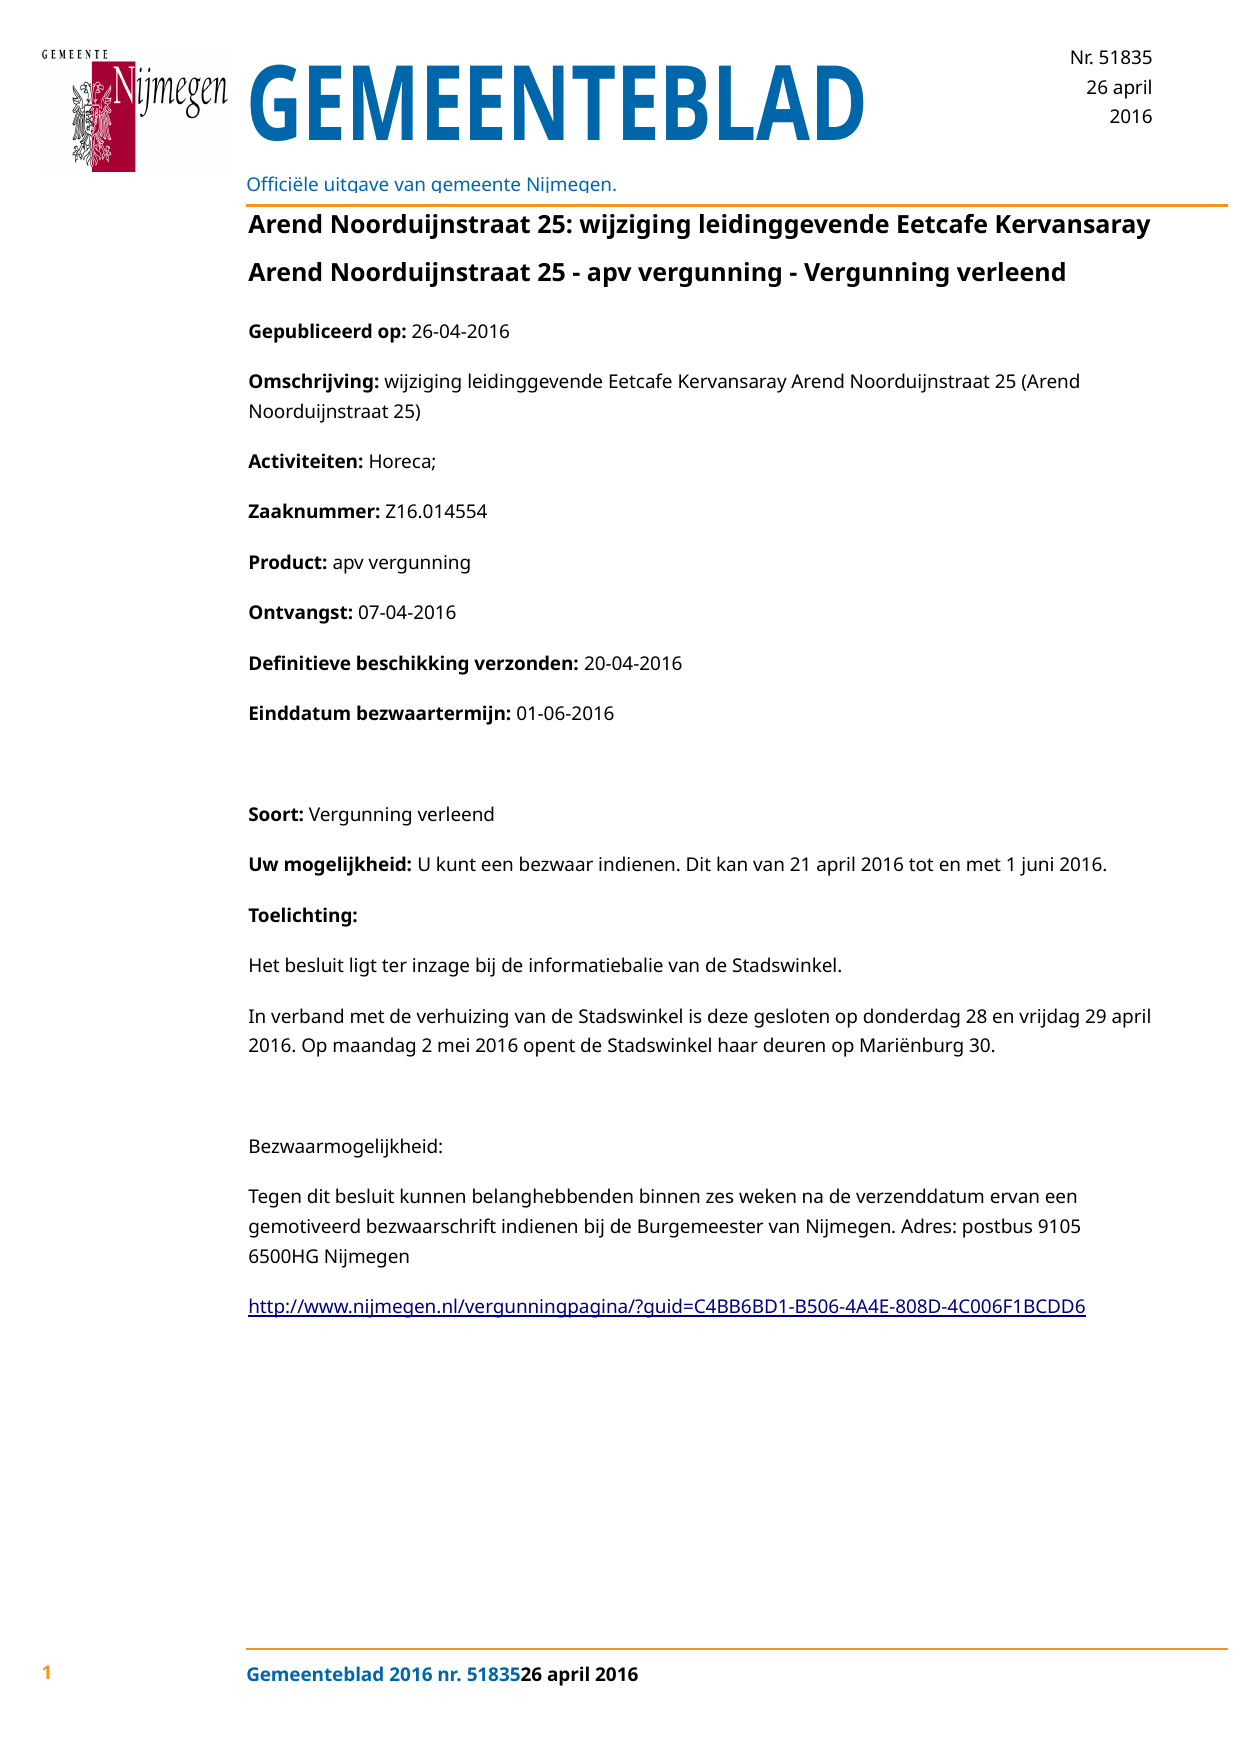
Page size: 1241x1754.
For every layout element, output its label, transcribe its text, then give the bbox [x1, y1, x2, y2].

text Einddatum bezwaartermijn: 01-06-2016 [248, 700, 1152, 726]
text Uw mogelijkheid: U kunt een bezwaar indienen. Dit kan van 21 april 2016 tot en met 1 juni 2016. [248, 852, 1152, 877]
text Gepubliceerd op: 26-04-2016 [248, 318, 1152, 344]
text Ontvangst: 07-04-2016 [248, 599, 1152, 625]
text Activiteiten: Horeca; [248, 448, 1152, 474]
picture [41, 47, 231, 172]
text Product: apv vergunning [248, 549, 1152, 575]
text Bezwaarmogelijkheid: [248, 1133, 1152, 1159]
text Toelichting: [248, 902, 1152, 928]
text In verband met de verhuizing van de Stadswinkel is deze gesloten op donderdag 28 en vrijdag 29 april 2016. Op maandag 2 mei 2016 opent de Stadswinkel haar deuren op Mariënburg 30. [248, 1003, 1152, 1058]
text http://www.nijmegen.nl/vergunningpagina/?guid=C4BB6BD1-B506-4A4E-808D-4C006F1BCDD6 [248, 1293, 1152, 1319]
text Omschrijving: wijziging leidinggevende Eetcafe Kervansaray Arend Noorduijnstraat 25 (Arend Noorduijnstraat 25) [248, 368, 1152, 424]
text Arend Noorduijnstraat 25: wijziging leidinggevende Eetcafe Kervansaray Arend Noorduijnstraat 25 - apv vergunning - Vergunning verleend [248, 207, 1152, 288]
text Soort: Vergunning verleend [248, 801, 1152, 827]
text Het besluit ligt ter inzage bij de informatiebalie van de Stadswinkel. [248, 952, 1152, 978]
text Zaaknummer: Z16.014554 [248, 499, 1152, 524]
text Definitieve beschikking verzonden: 20-04-2016 [248, 650, 1152, 676]
text Tegen dit besluit kunnen belanghebbenden binnen zes weken na de verzenddatum ervan een gemotiveerd bezwaarschrift indienen bij de Burgemeester van Nijmegen. Adres: postbus 9105 6500HG Nijmegen [248, 1184, 1152, 1269]
